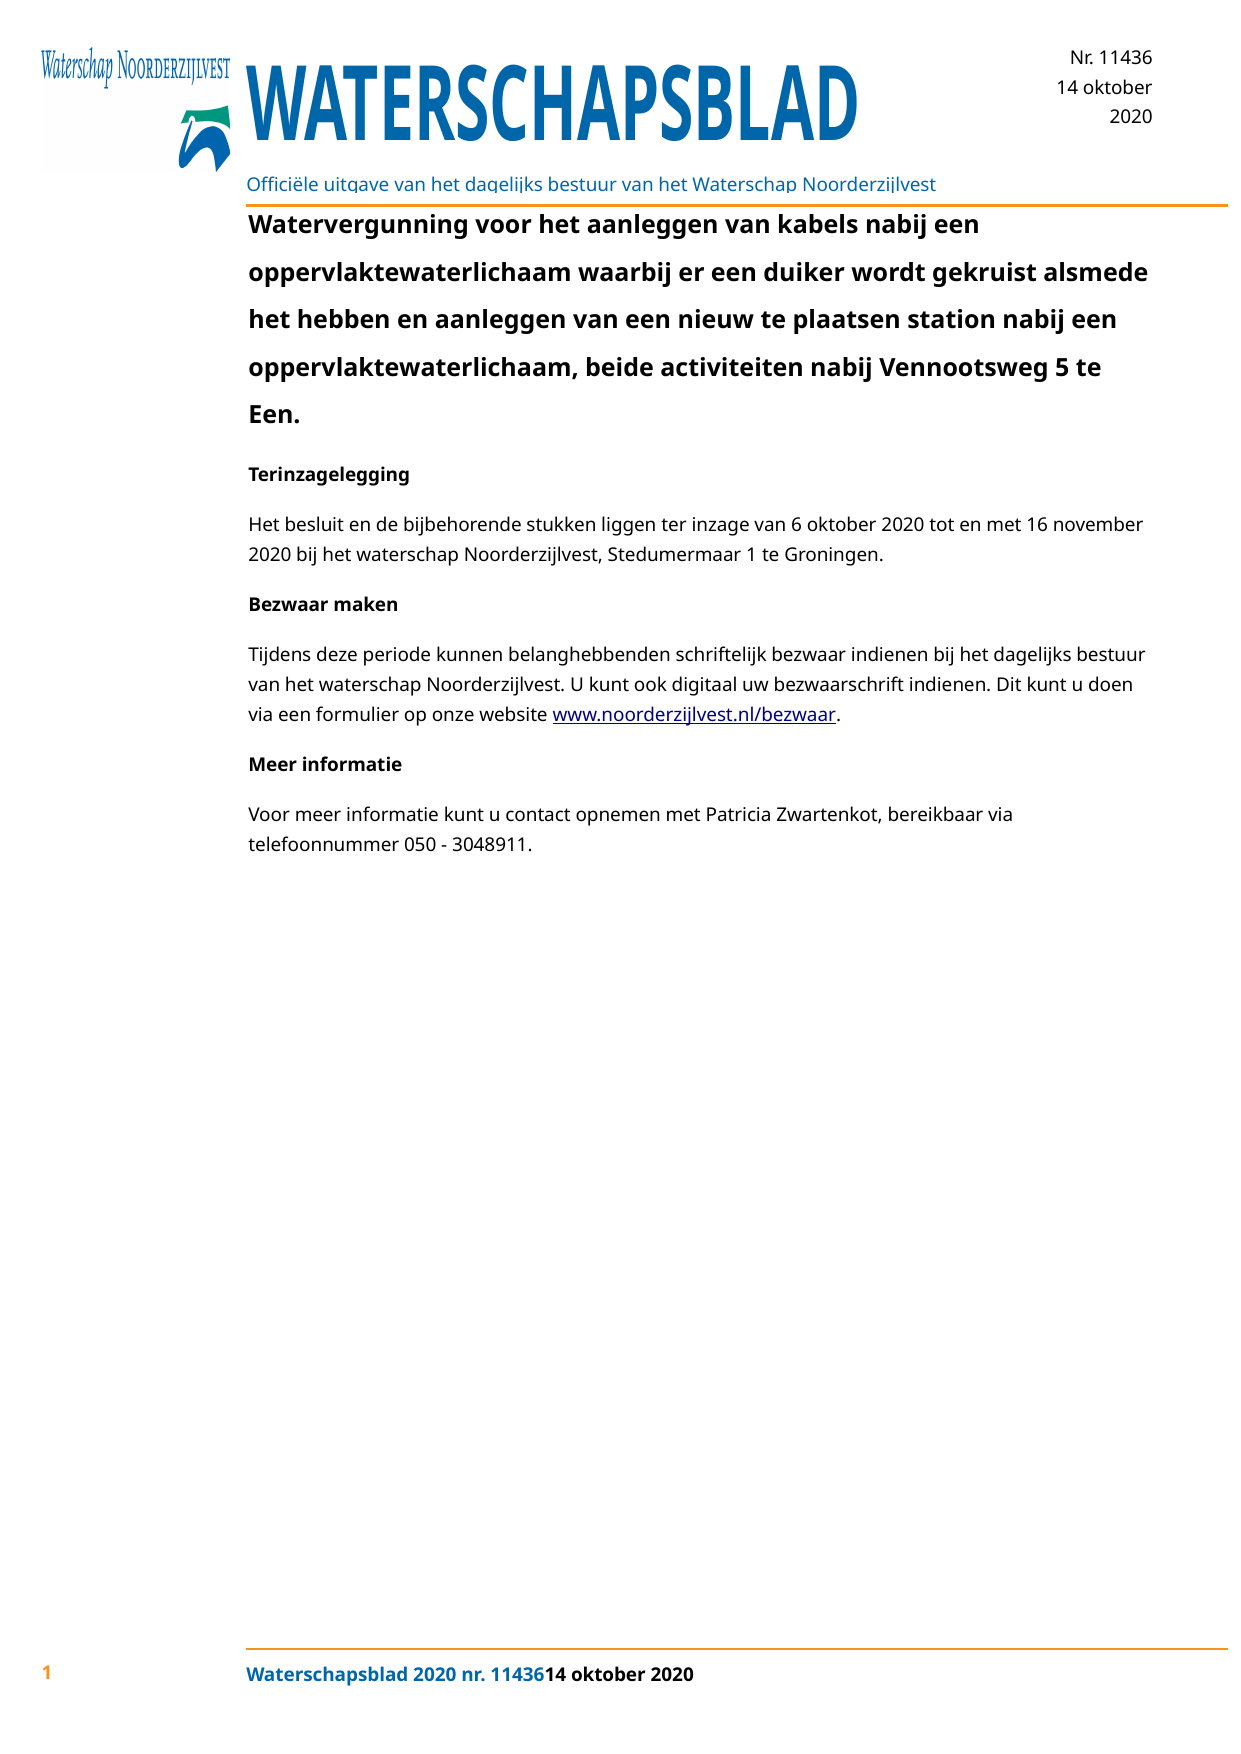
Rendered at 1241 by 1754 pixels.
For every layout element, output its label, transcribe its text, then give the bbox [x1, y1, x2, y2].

text Het besluit en de bijbehorende stukken liggen ter inzage van 6 oktober 2020 tot en met 16 november 2020 bij het waterschap Noorderzijlvest, Stedumermaar 1 te Groningen. [248, 511, 1152, 566]
text Terinzagelegging [248, 461, 1152, 486]
text Meer informatie [248, 751, 1152, 777]
text Bezwaar maken [248, 591, 1152, 617]
text Tijdens deze periode kunnen belanghebbenden schriftelijk bezwaar indienen bij het dagelijks bestuur van het waterschap Noorderzijlvest. U kunt ook digitaal uw bezwaarschrift indienen. Dit kunt u doen via een formulier op onze website www.noorderzijlvest.nl/bezwaar. [248, 642, 1152, 726]
text Watervergunning voor het aanleggen van kabels nabij een oppervlaktewaterlichaam waarbij er een duiker wordt gekruist alsmede het hebben en aanleggen van een nieuw te plaatsen station nabij een oppervlaktewaterlichaam, beide activiteiten nabij Vennootsweg 5 te Een. [248, 207, 1152, 431]
text Voor meer informatie kunt u contact opnemen met Patricia Zwartenkot, bereikbaar via telefoonnummer 050 - 3048911. [248, 802, 1152, 857]
picture [41, 47, 231, 172]
